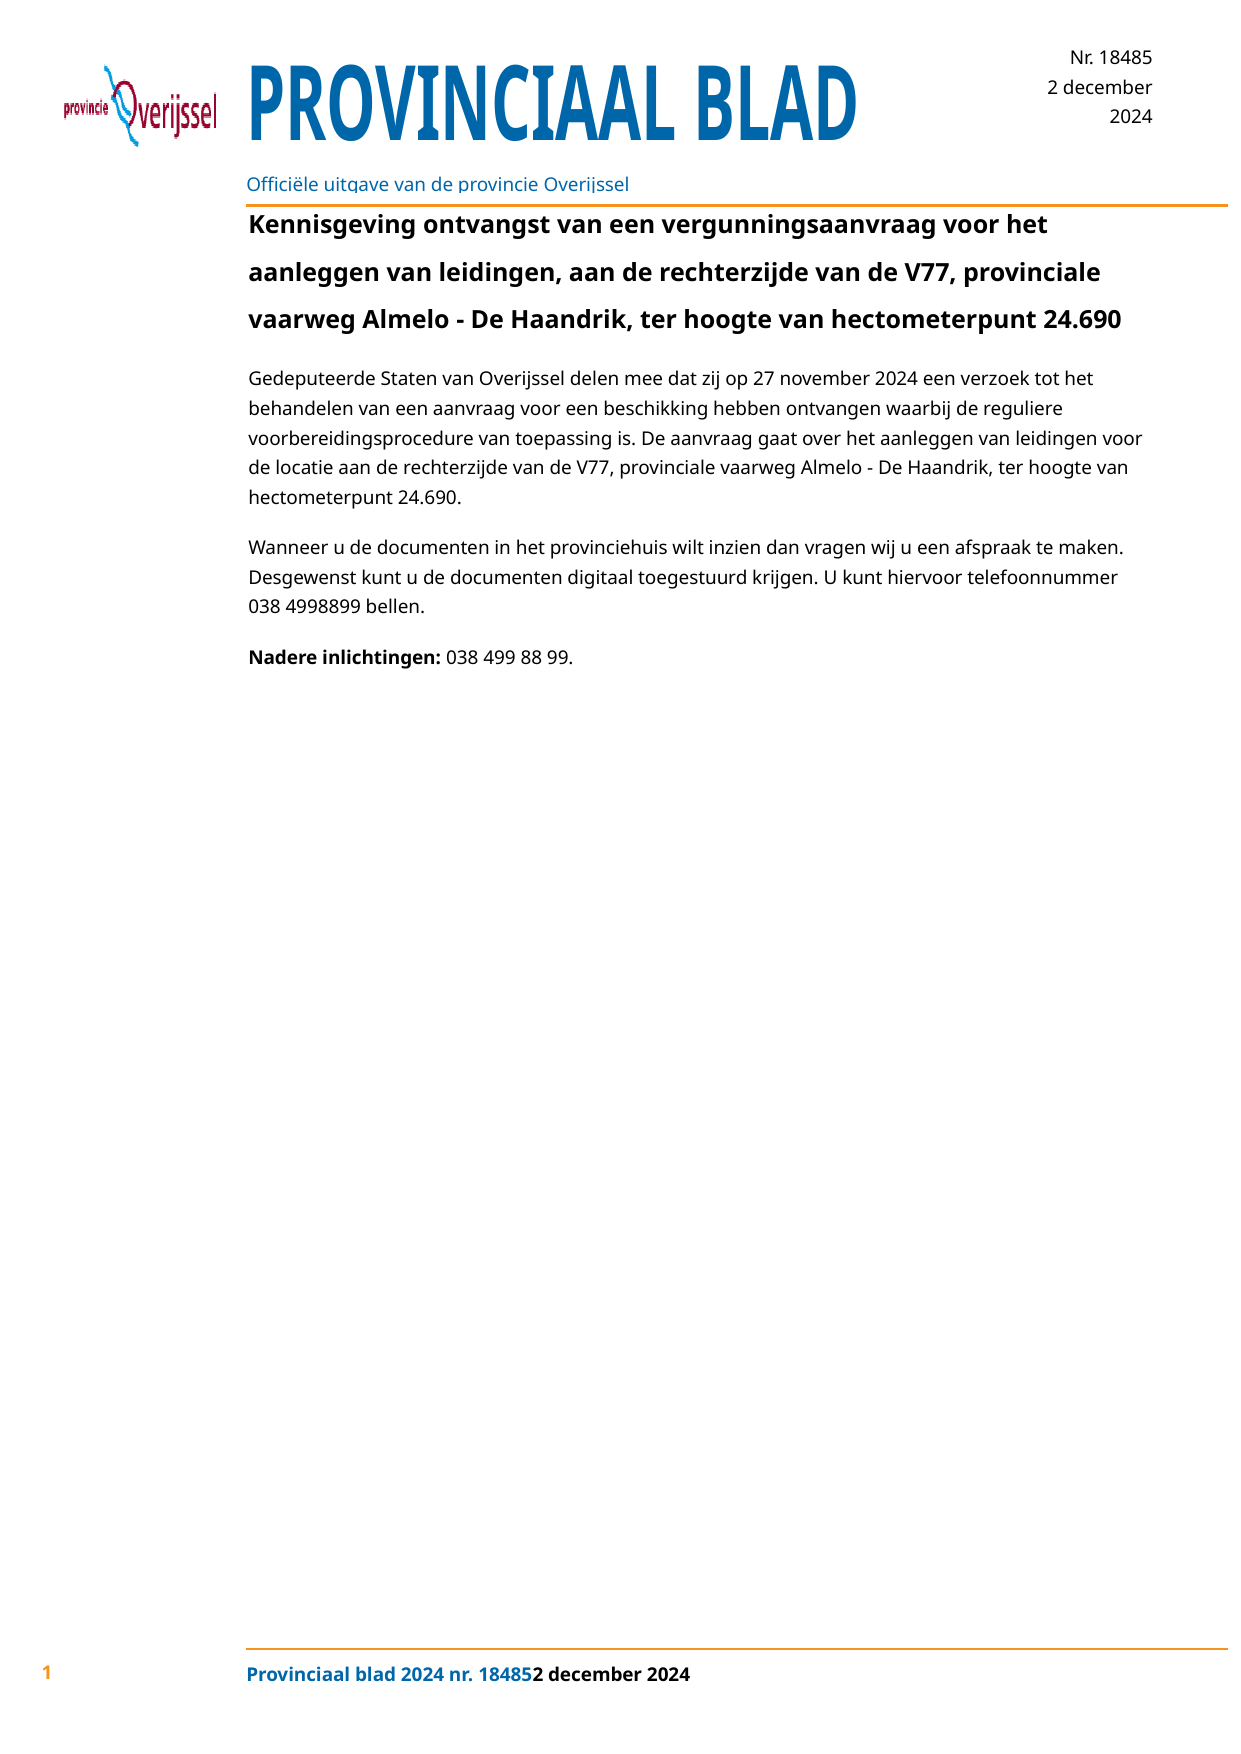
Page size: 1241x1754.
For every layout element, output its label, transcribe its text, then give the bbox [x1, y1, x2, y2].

text Gedeputeerde Staten van Overijssel delen mee dat zij op 27 november 2024 een verzoek tot het behandelen van een aanvraag voor een beschikking hebben ontvangen waarbij de reguliere voorbereidingsprocedure van toepassing is. De aanvraag gaat over het aanleggen van leidingen voor de locatie aan de rechterzijde van de V77, provinciale vaarweg Almelo - De Haandrik, ter hoogte van hectometerpunt 24.690. [248, 366, 1152, 509]
text Kennisgeving ontvangst van een vergunningsaanvraag voor het aanleggen van leidingen, aan de rechterzijde van de V77, provinciale vaarweg Almelo - De Haandrik, ter hoogte van hectometerpunt 24.690 [248, 207, 1152, 336]
text Nadere inlichtingen: 038 499 88 99. [248, 644, 1152, 669]
picture [41, 47, 231, 172]
text Wanneer u de documenten in het provinciehuis wilt inzien dan vragen wij u een afspraak te maken. Desgewenst kunt u de documenten digitaal toegestuurd krijgen. U kunt hiervoor telefoonnummer 038 4998899 bellen. [248, 534, 1152, 619]
